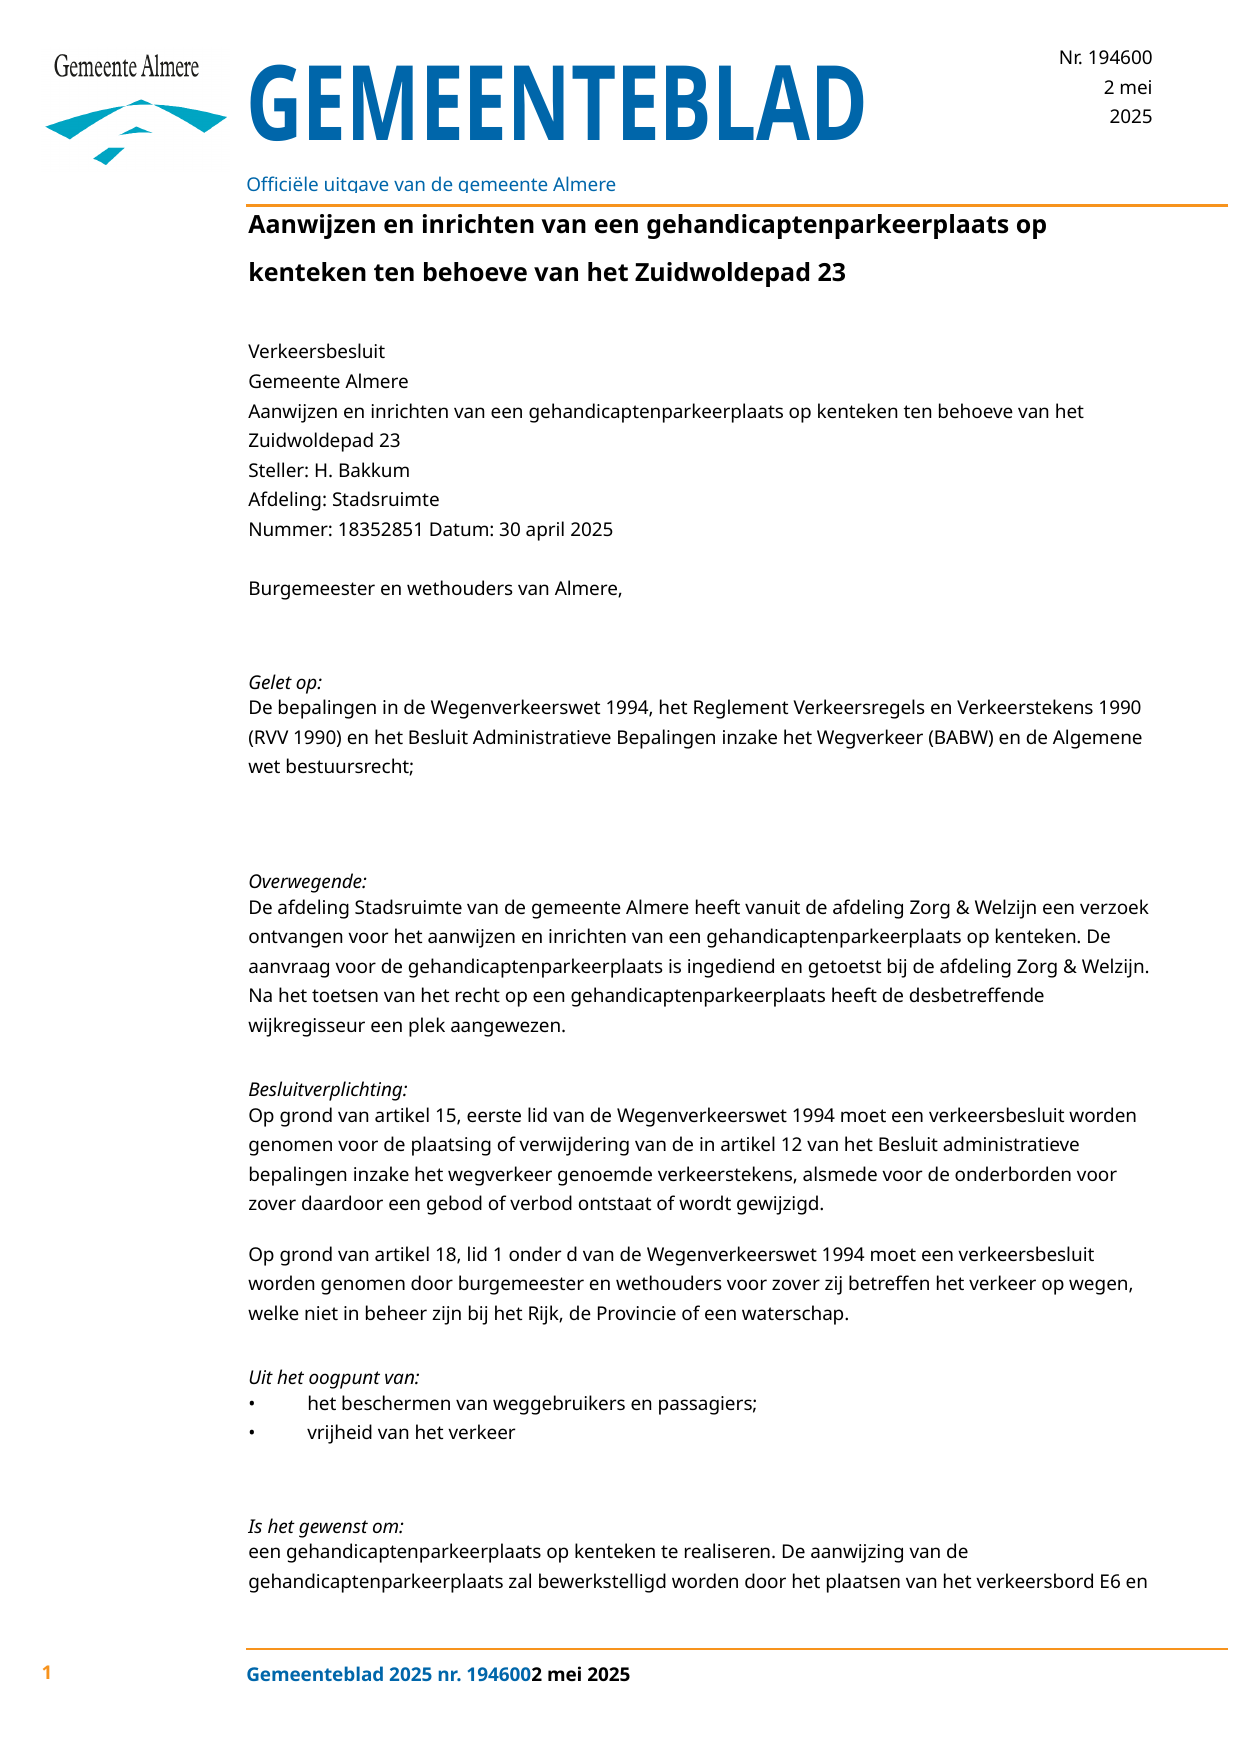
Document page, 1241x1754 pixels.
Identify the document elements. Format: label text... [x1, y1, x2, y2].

text Nummer: 18352851 Datum: 30 april 2025 [248, 516, 1152, 542]
list het beschermen van weggebruikers en passagiers; [248, 1390, 1152, 1416]
text Aanwijzen en inrichten van een gehandicaptenparkeerplaats op kenteken ten behoeve van het Zuidwoldepad 23 [248, 398, 1152, 453]
text Verkeersbesluit [248, 339, 1152, 364]
text een gehandicaptenparkeerplaats op kenteken te realiseren. De aanwijzing van de gehandicaptenparkeerplaats zal bewerkstelligd worden door het plaatsen van het verkeersbord E6 en [248, 1539, 1152, 1594]
text Op grond van artikel 18, lid 1 onder d van de Wegenverkeerswet 1994 moet een verkeersbesluit worden genomen door burgemeester en wethouders voor zover zij betreffen het verkeer op wegen, welke niet in beheer zijn bij het Rijk, de Provincie of een waterschap. [248, 1241, 1152, 1326]
text Besluitverplichting: [248, 1076, 1152, 1102]
text Overwegende: [248, 868, 1152, 894]
text Is het gewenst om: [248, 1513, 1152, 1539]
picture [41, 47, 231, 172]
text Gelet op: [248, 669, 1152, 694]
text Aanwijzen en inrichten van een gehandicaptenparkeerplaats op kenteken ten behoeve van het Zuidwoldepad 23 [248, 207, 1152, 288]
text Steller: H. Bakkum [248, 457, 1152, 483]
text De bepalingen in de Wegenverkeerswet 1994, het Reglement Verkeersregels en Verkeerstekens 1990 (RVV 1990) en het Besluit Administratieve Bepalingen inzake het Wegverkeer (BABW) en de Algemene wet bestuursrecht; [248, 694, 1152, 779]
text Gemeente Almere [248, 368, 1152, 394]
text Uit het oogpunt van: [248, 1364, 1152, 1390]
text Op grond van artikel 15, eerste lid van de Wegenverkeerswet 1994 moet een verkeersbesluit worden genomen voor de plaatsing of verwijdering van de in artikel 12 van het Besluit administratieve bepalingen inzake het wegverkeer genoemde verkeerstekens, alsmede voor de onderborden voor zover daardoor een gebod of verbod ontstaat of wordt gewijzigd. [248, 1102, 1152, 1216]
text De afdeling Stadsruimte van de gemeente Almere heeft vanuit de afdeling Zorg & Welzijn een verzoek ontvangen voor het aanwijzen en inrichten van een gehandicaptenparkeerplaats op kenteken. De aanvraag voor de gehandicaptenparkeerplaats is ingediend en getoetst bij de afdeling Zorg & Welzijn. Na het toetsen van het recht op een gehandicaptenparkeerplaats heeft de desbetreffende wijkregisseur een plek aangewezen. [248, 894, 1152, 1038]
text Afdeling: Stadsruimte [248, 487, 1152, 512]
list vrijheid van het verkeer [248, 1419, 1152, 1445]
text Burgemeester en wethouders van Almere, [248, 575, 1152, 601]
